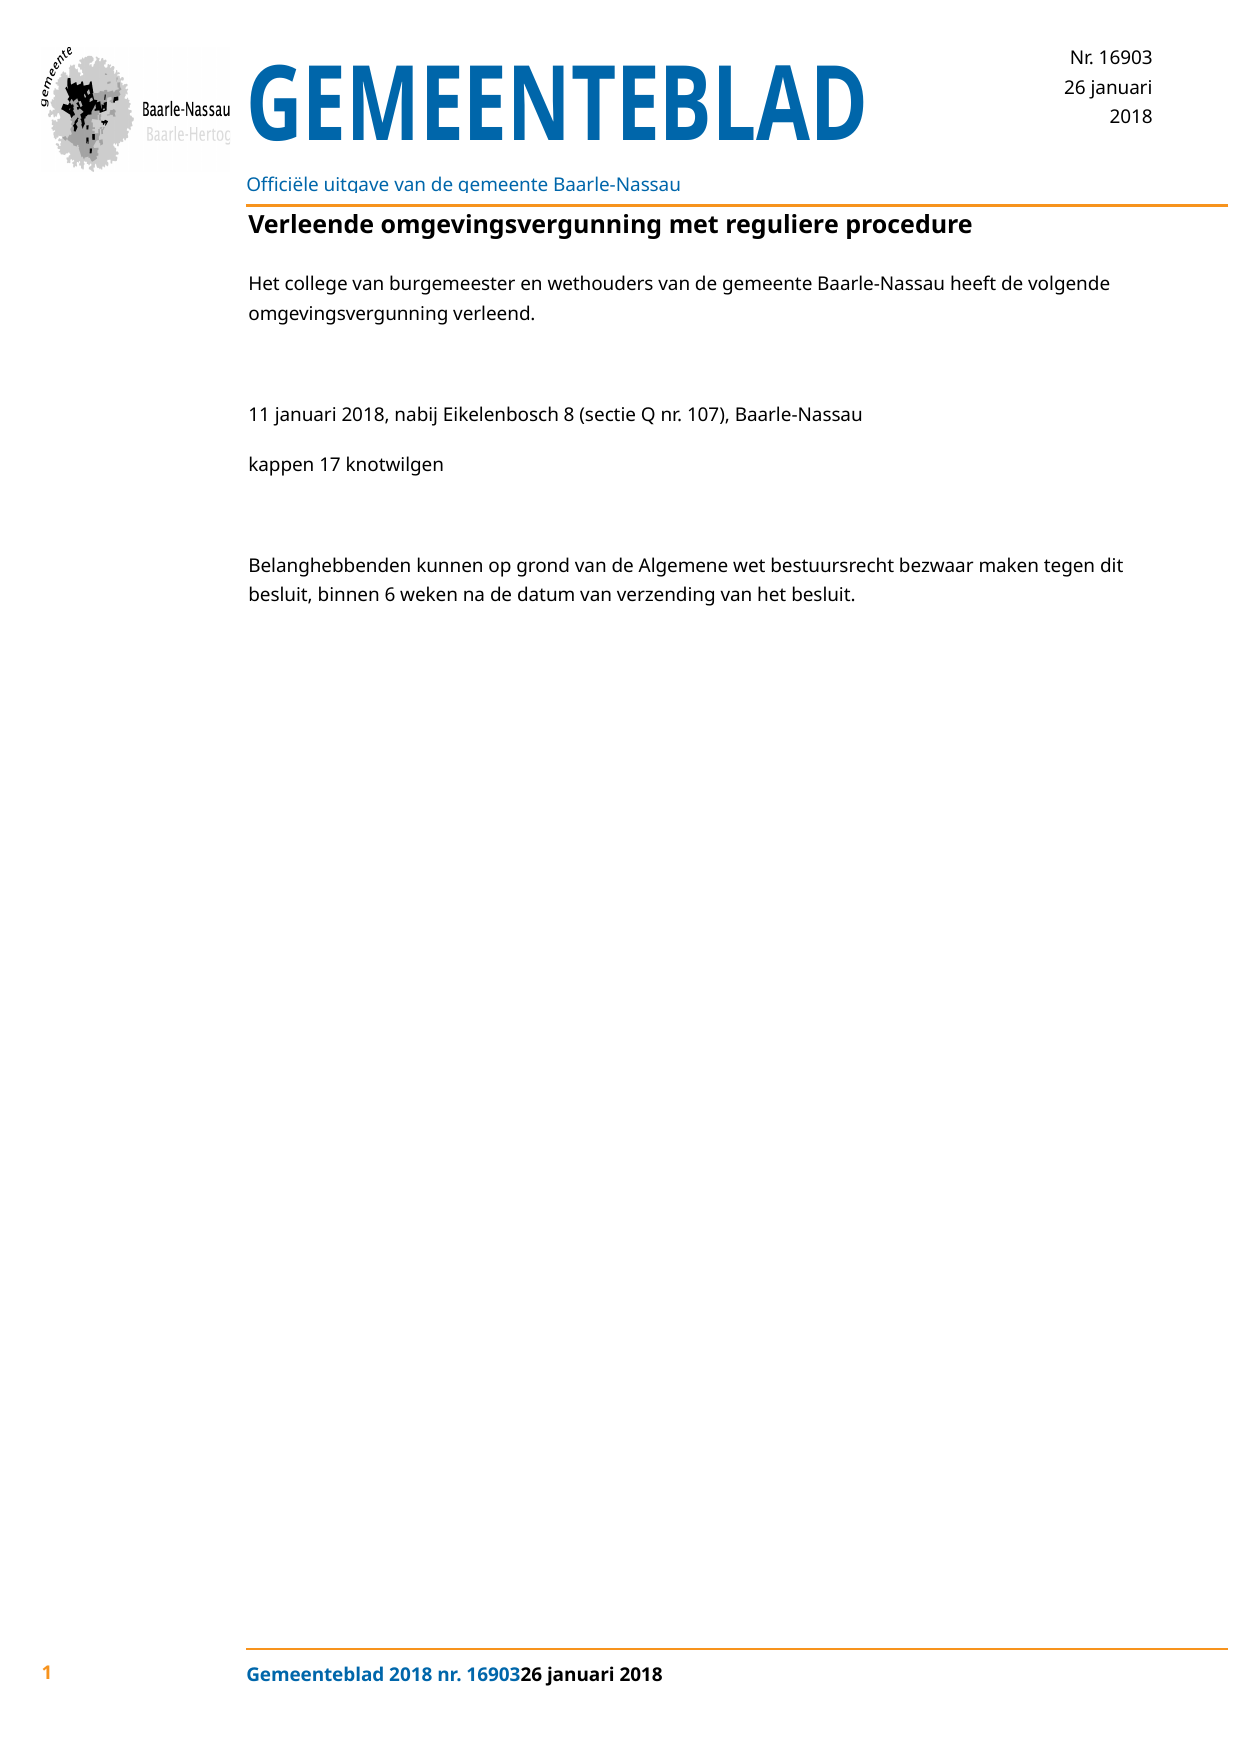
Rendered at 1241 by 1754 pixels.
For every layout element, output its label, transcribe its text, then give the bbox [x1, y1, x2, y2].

text Belanghebbenden kunnen op grond van de Algemene wet bestuursrecht bezwaar maken tegen dit besluit, binnen 6 weken na de datum van verzending van het besluit. [248, 552, 1152, 607]
text Verleende omgevingsvergunning met reguliere procedure [248, 207, 1152, 241]
text kappen 17 knotwilgen [248, 451, 1152, 477]
text Het college van burgemeester en wethouders van de gemeente Baarle-Nassau heeft de volgende omgevingsvergunning verleend. [248, 270, 1152, 326]
picture [41, 47, 231, 172]
text 11 januari 2018, nabij Eikelenbosch 8 (sectie Q nr. 107), Baarle-Nassau [248, 401, 1152, 426]
